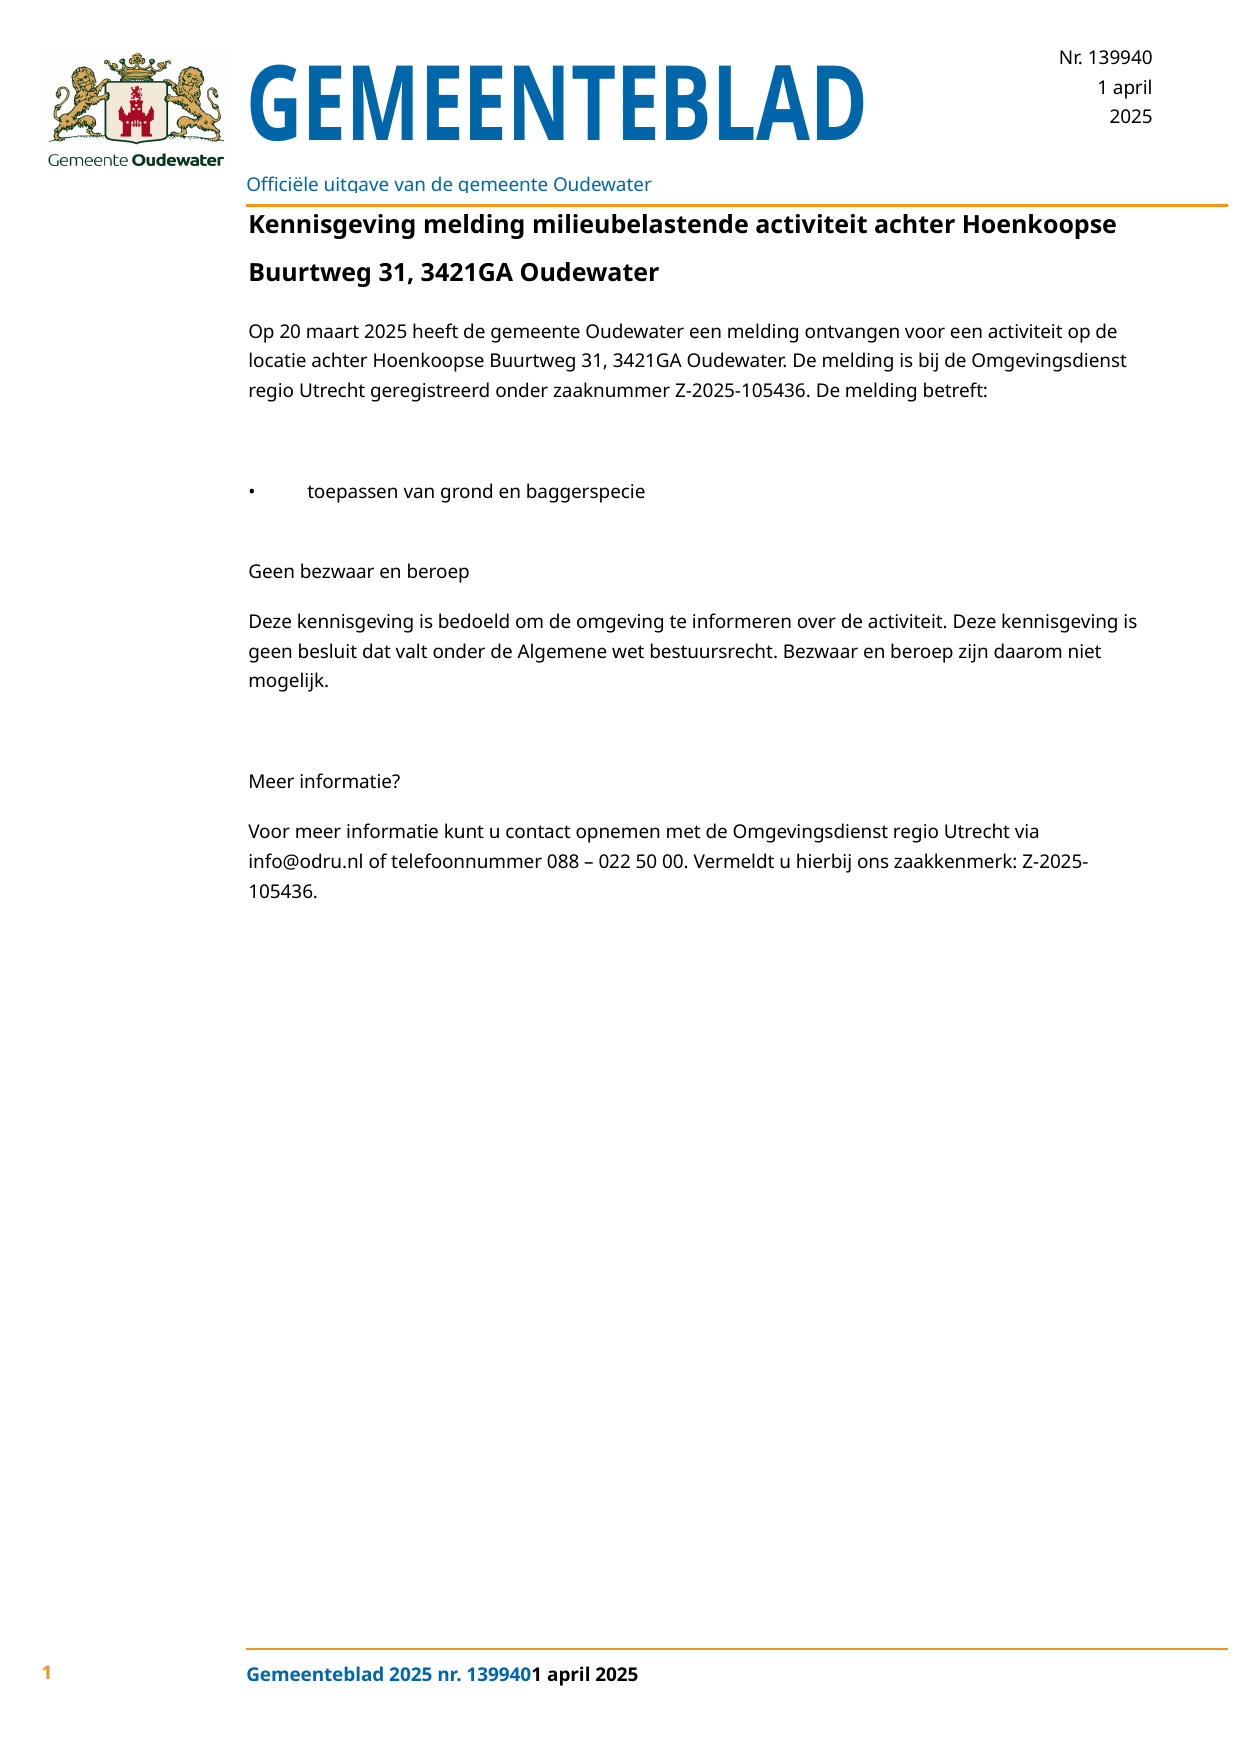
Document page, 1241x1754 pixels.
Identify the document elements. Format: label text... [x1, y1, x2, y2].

text Geen bezwaar en beroep [248, 558, 1152, 584]
text Voor meer informatie kunt u contact opnemen met de Omgevingsdienst regio Utrecht via info@odru.nl of telefoonnummer 088 – 022 50 00. Vermeldt u hierbij ons zaakkenmerk: Z-2025-105436. [248, 819, 1152, 904]
text Kennisgeving melding milieubelastende activiteit achter Hoenkoopse Buurtweg 31, 3421GA Oudewater [248, 207, 1152, 288]
text Op 20 maart 2025 heeft de gemeente Oudewater een melding ontvangen voor een activiteit op de locatie achter Hoenkoopse Buurtweg 31, 3421GA Oudewater. De melding is bij de Omgevingsdienst regio Utrecht geregistreerd onder zaaknummer Z-2025-105436. De melding betreft: [248, 318, 1152, 403]
text Meer informatie? [248, 768, 1152, 794]
text Deze kennisgeving is bedoeld om de omgeving te informeren over de activiteit. Deze kennisgeving is geen besluit dat valt onder de Algemene wet bestuursrecht. Bezwaar en beroep zijn daarom niet mogelijk. [248, 608, 1152, 693]
list toepassen van grond en baggerspecie [248, 478, 1152, 504]
picture [41, 47, 231, 172]
